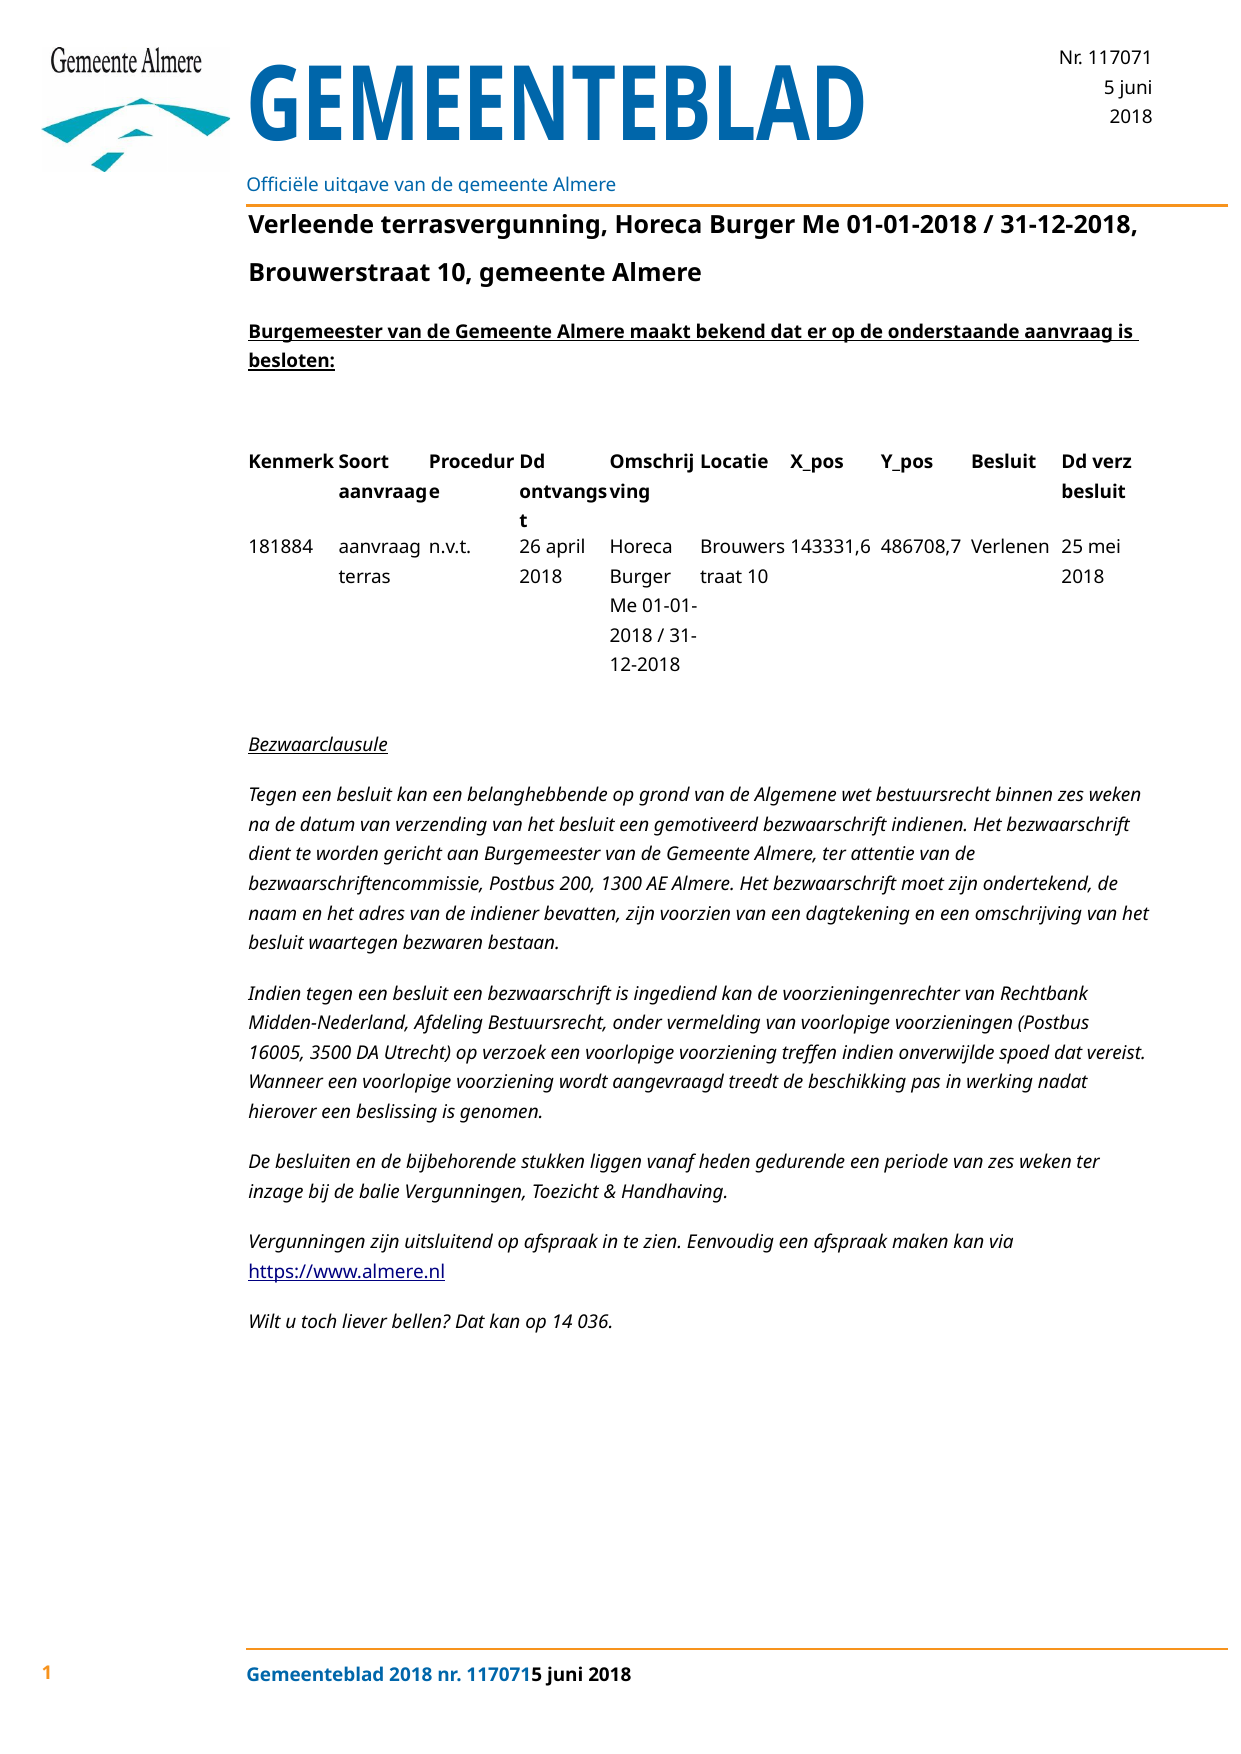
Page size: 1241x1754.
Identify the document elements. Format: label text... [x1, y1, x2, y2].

table_cell aanvraag terras [338, 533, 429, 677]
table_cell 181884 [248, 533, 338, 677]
table_header Locatie [700, 449, 790, 533]
table_cell 26 april 2018 [519, 533, 609, 677]
table_cell 25 mei 2018 [1061, 533, 1152, 677]
text Wilt u toch liever bellen? Dat kan op 14 036. [248, 1308, 1152, 1334]
table_header Omschrijving [609, 449, 700, 533]
text Indien tegen een besluit een bezwaarschrift is ingediend kan de voorzieningenrechter van Rechtbank Midden-Nederland, Afdeling Bestuursrecht, onder vermelding van voorlopige voorzieningen (Postbus 16005, 3500 DA Utrecht) op verzoek een voorlopige voorziening treffen indien onverwijlde spoed dat vereist. Wanneer een voorlopige voorziening wordt aangevraagd treedt de beschikking pas in werking nadat hierover een beslissing is genomen. [248, 980, 1152, 1124]
picture [41, 47, 231, 172]
table_header X_pos [790, 449, 881, 533]
table_cell 143331,6 [790, 533, 881, 677]
table_cell Brouwerstraat 10 [700, 533, 790, 677]
table_header Besluit [971, 449, 1061, 533]
table_cell Horeca Burger Me 01-01-2018 / 31-12-2018 [609, 533, 700, 677]
table_header Dd ontvangst [519, 449, 609, 533]
text Bezwaarclausule [248, 731, 1152, 757]
table_cell 486708,7 [881, 533, 971, 677]
table_header Y_pos [881, 449, 971, 533]
table_header Kenmerk [248, 449, 338, 533]
text Tegen een besluit kan een belanghebbende op grond van de Algemene wet bestuursrecht binnen zes weken na de datum van verzending van het besluit een gemotiveerd bezwaarschrift indienen. Het bezwaarschrift dient te worden gericht aan Burgemeester van de Gemeente Almere, ter attentie van de bezwaarschriftencommissie, Postbus 200, 1300 AE Almere. Het bezwaarschrift moet zijn ondertekend, de naam en het adres van de indiener bevatten, zijn voorzien van een dagtekening en een omschrijving van het besluit waartegen bezwaren bestaan. [248, 781, 1152, 955]
text Verleende terrasvergunning, Horeca Burger Me 01-01-2018 / 31-12-2018, Brouwerstraat 10, gemeente Almere [248, 207, 1152, 288]
text Vergunningen zijn uitsluitend op afspraak in te zien. Eenvoudig een afspraak maken kan via https://www.almere.nl [248, 1228, 1152, 1284]
table_header Dd verz besluit [1061, 449, 1152, 533]
text Burgemeester van de Gemeente Almere maakt bekend dat er op de onderstaande aanvraag is besloten: [248, 318, 1152, 373]
table_header Soort aanvraag [338, 449, 429, 533]
table_cell n.v.t. [429, 533, 519, 677]
table_cell Verlenen [971, 533, 1061, 677]
table_header Procedure [429, 449, 519, 533]
text De besluiten en de bijbehorende stukken liggen vanaf heden gedurende een periode van zes weken ter inzage bij de balie Vergunningen, Toezicht & Handhaving. [248, 1148, 1152, 1204]
